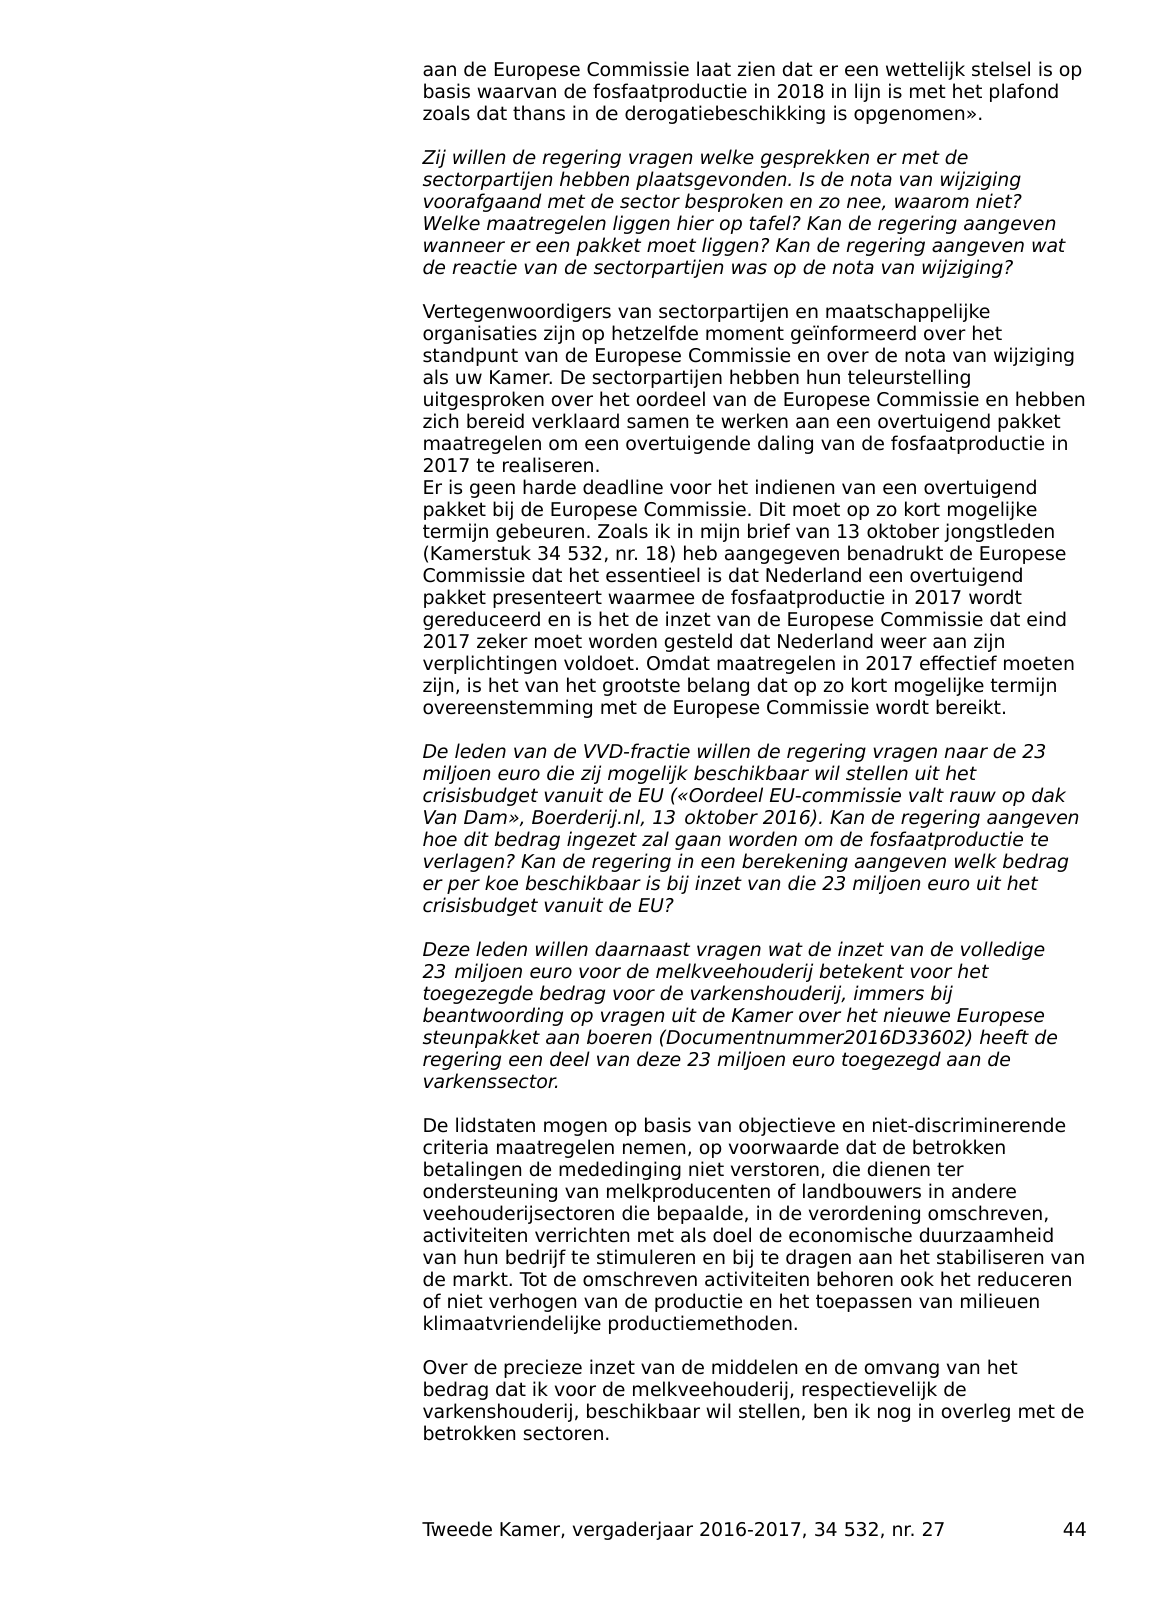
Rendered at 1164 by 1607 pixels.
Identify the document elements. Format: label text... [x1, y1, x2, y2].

text Deze leden willen daarnaast vragen wat de inzet van de volledige 23 miljoen euro voor de melkveehouderij betekent voor het toegezegde bedrag voor de varkenshouderij, immers bij beantwoording op vragen uit de Kamer over het nieuwe Europese steunpakket aan boeren (Documentnummer2016D33602) heeft de regering een deel van deze 23 miljoen euro toegezegd aan de varkenssector. [422, 939, 1087, 1093]
text De lidstaten mogen op basis van objectieve en niet-discriminerende criteria maatregelen nemen, op voorwaarde dat de betrokken betalingen de mededinging niet verstoren, die dienen ter ondersteuning van melkproducenten of landbouwers in andere veehouderijsectoren die bepaalde, in de verordening omschreven, activiteiten verrichten met als doel de economische duurzaamheid van hun bedrijf te stimuleren en bij te dragen aan het stabiliseren van de markt. Tot de omschreven activiteiten behoren ook het reduceren of niet verhogen van de productie en het toepassen van milieuen klimaatvriendelijke productiemethoden. [422, 1115, 1087, 1335]
text Zij willen de regering vragen welke gesprekken er met de sectorpartijen hebben plaatsgevonden. Is de nota van wijziging voorafgaand met de sector besproken en zo nee, waarom niet? Welke maatregelen liggen hier op tafel? Kan de regering aangeven wanneer er een pakket moet liggen? Kan de regering aangeven wat de reactie van de sectorpartijen was op de nota van wijziging? [422, 147, 1087, 279]
text Over de precieze inzet van de middelen en de omvang van het bedrag dat ik voor de melkveehouderij, respectievelijk de varkenshouderij, beschikbaar wil stellen, ben ik nog in overleg met de betrokken sectoren. [422, 1357, 1087, 1445]
text Er is geen harde deadline voor het indienen van een overtuigend pakket bij de Europese Commissie. Dit moet op zo kort mogelijke termijn gebeuren. Zoals ik in mijn brief van 13 oktober jongstleden (Kamerstuk 34 532, nr. 18) heb aangegeven benadrukt de Europese Commissie dat het essentieel is dat Nederland een overtuigend pakket presenteert waarmee de fosfaatproductie in 2017 wordt gereduceerd en is het de inzet van de Europese Commissie dat eind 2017 zeker moet worden gesteld dat Nederland weer aan zijn verplichtingen voldoet. Omdat maatregelen in 2017 effectief moeten zijn, is het van het grootste belang dat op zo kort mogelijke termijn overeenstemming met de Europese Commissie wordt bereikt. [422, 477, 1087, 719]
text aan de Europese Commissie laat zien dat er een wettelijk stelsel is op basis waarvan de fosfaatproductie in 2018 in lijn is met het plafond zoals dat thans in de derogatiebeschikking is opgenomen». [422, 59, 1087, 125]
text De leden van de VVD-fractie willen de regering vragen naar de 23 miljoen euro die zij mogelijk beschikbaar wil stellen uit het crisisbudget vanuit de EU («Oordeel EU-commissie valt rauw op dak Van Dam», Boerderij.nl, 13 oktober 2016). Kan de regering aangeven hoe dit bedrag ingezet zal gaan worden om de fosfaatproductie te verlagen? Kan de regering in een berekening aangeven welk bedrag er per koe beschikbaar is bij inzet van die 23 miljoen euro uit het crisisbudget vanuit de EU? [422, 741, 1087, 917]
text Vertegenwoordigers van sectorpartijen en maatschappelijke organisaties zijn op hetzelfde moment geïnformeerd over het standpunt van de Europese Commissie en over de nota van wijziging als uw Kamer. De sectorpartijen hebben hun teleurstelling uitgesproken over het oordeel van de Europese Commissie en hebben zich bereid verklaard samen te werken aan een overtuigend pakket maatregelen om een overtuigende daling van de fosfaatproductie in 2017 te realiseren. [422, 301, 1087, 477]
